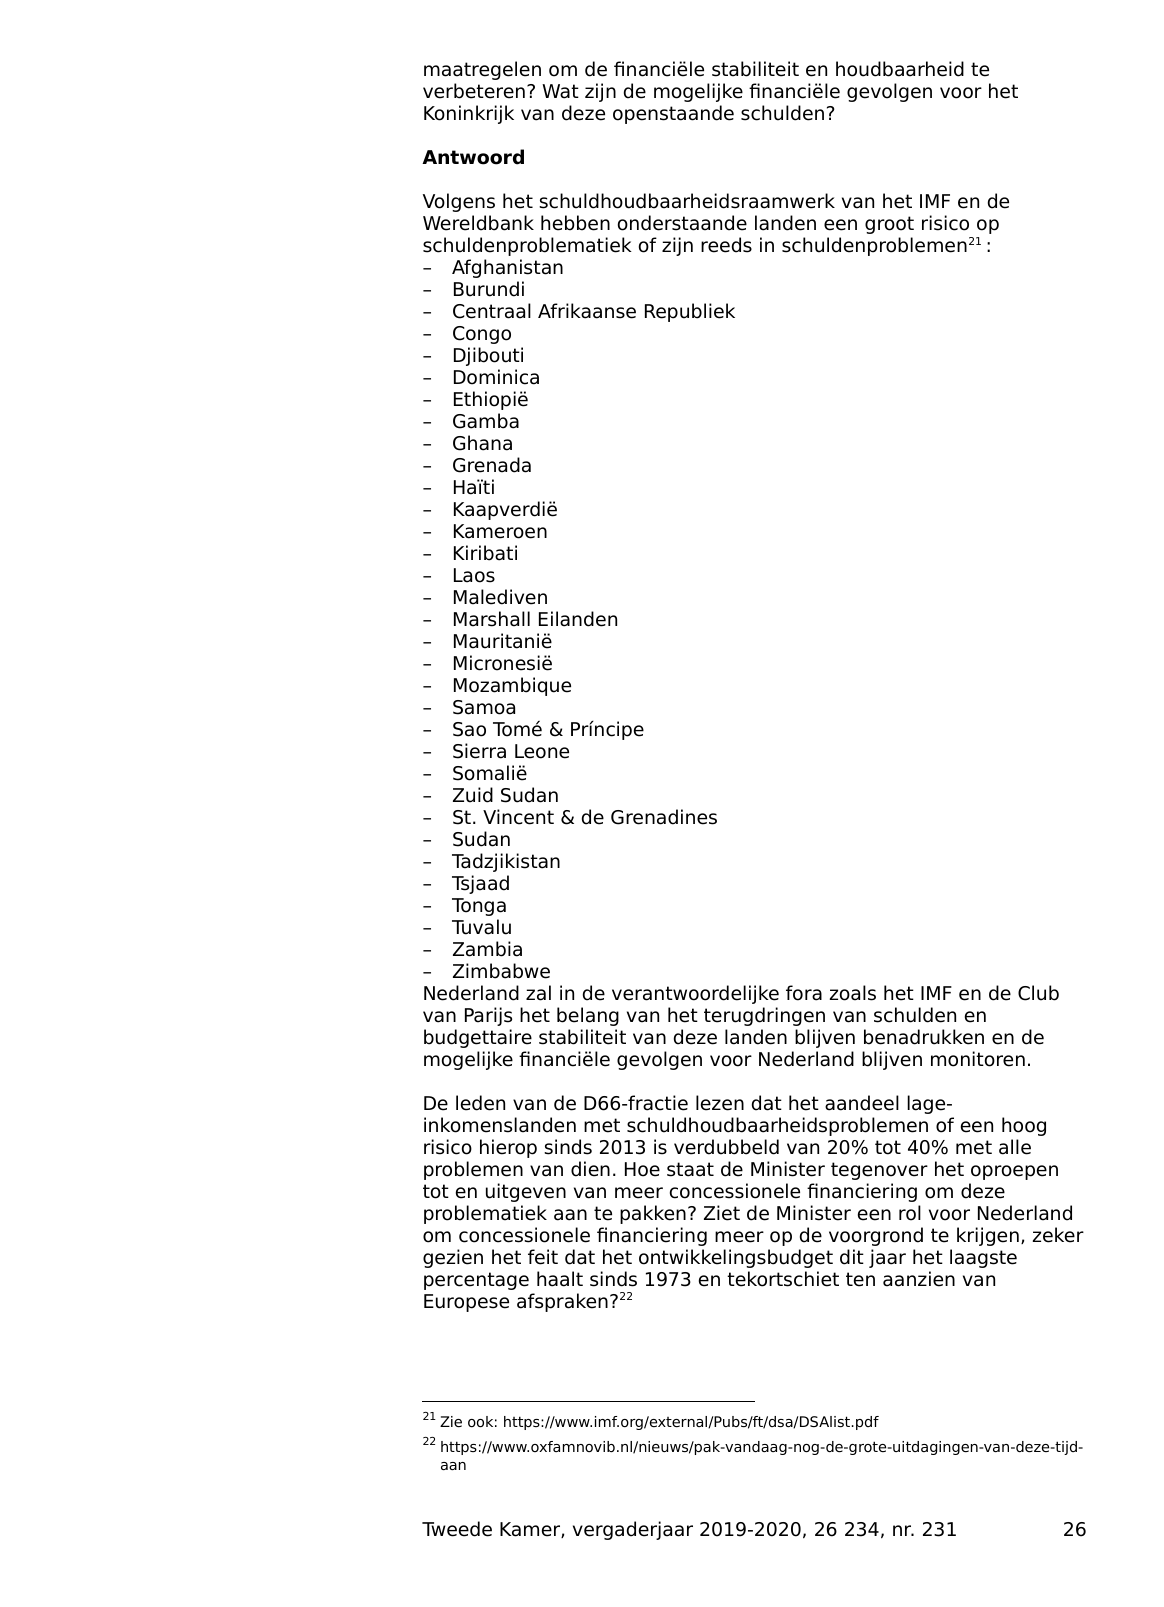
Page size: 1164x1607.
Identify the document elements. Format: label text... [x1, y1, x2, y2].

text – Samoa [422, 697, 1087, 719]
subtitle Antwoord [422, 147, 1087, 169]
text – Sudan [422, 829, 1087, 851]
text – Burundi [422, 279, 1087, 301]
text – Sierra Leone [422, 741, 1087, 763]
text – Tonga [422, 895, 1087, 917]
text – Dominica [422, 367, 1087, 389]
text – Sao Tomé & Príncipe [422, 719, 1087, 741]
text maatregelen om de financiële stabiliteit en houdbaarheid te verbeteren? Wat zijn de mogelijke financiële gevolgen voor het Koninkrijk van deze openstaande schulden? [422, 59, 1087, 125]
text – Tadzjikistan [422, 851, 1087, 873]
text – Malediven [422, 587, 1087, 609]
text – Congo [422, 323, 1087, 345]
text – Somalië [422, 763, 1087, 785]
text Zie ook: https://www.imf.org/external/Pubs/ft/dsa/DSAlist.pdf [422, 1410, 1087, 1432]
text – Mauritanië [422, 631, 1087, 653]
text – Kaapverdië [422, 499, 1087, 521]
text – Grenada [422, 455, 1087, 477]
text – St. Vincent & de Grenadines [422, 807, 1087, 829]
text – Afghanistan [422, 257, 1087, 279]
text – Kiribati [422, 543, 1087, 565]
text Nederland zal in de verantwoordelijke fora zoals het IMF en de Club van Parijs het belang van het terugdringen van schulden en budgettaire stabiliteit van deze landen blijven benadrukken en de mogelijke financiële gevolgen voor Nederland blijven monitoren. [422, 983, 1087, 1071]
text – Ghana [422, 433, 1087, 455]
text – Marshall Eilanden [422, 609, 1087, 631]
text – Micronesië [422, 653, 1087, 675]
text – Zambia [422, 939, 1087, 961]
text – Zuid Sudan [422, 785, 1087, 807]
text – Kameroen [422, 521, 1087, 543]
text – Laos [422, 565, 1087, 587]
text https://www.oxfamnovib.nl/nieuws/pak-vandaag-nog-de-grote-uitdagingen-van-deze-tijd-aan [422, 1435, 1087, 1474]
text Volgens het schuldhoudbaarheidsraamwerk van het IMF en de Wereldbank hebben onderstaande landen een groot risico op schuldenproblematiek of zijn reeds in schuldenproblemen: [422, 191, 1087, 257]
text – Ethiopië [422, 389, 1087, 411]
text – Mozambique [422, 675, 1087, 697]
text – Centraal Afrikaanse Republiek [422, 301, 1087, 323]
text – Tsjaad [422, 873, 1087, 895]
text – Gamba [422, 411, 1087, 433]
text – Haïti [422, 477, 1087, 499]
text – Zimbabwe [422, 961, 1087, 983]
text De leden van de D66-fractie lezen dat het aandeel lage-inkomenslanden met schuldhoudbaarheidsproblemen of een hoog risico hierop sinds 2013 is verdubbeld van 20% tot 40% met alle problemen van dien. Hoe staat de Minister tegenover het oproepen tot en uitgeven van meer concessionele financiering om deze problematiek aan te pakken? Ziet de Minister een rol voor Nederland om concessionele financiering meer op de voorgrond te krijgen, zeker gezien het feit dat het ontwikkelingsbudget dit jaar het laagste percentage haalt sinds 1973 en tekortschiet ten aanzien van Europese afspraken? [422, 1093, 1087, 1312]
text – Tuvalu [422, 917, 1087, 939]
text – Djibouti [422, 345, 1087, 367]
